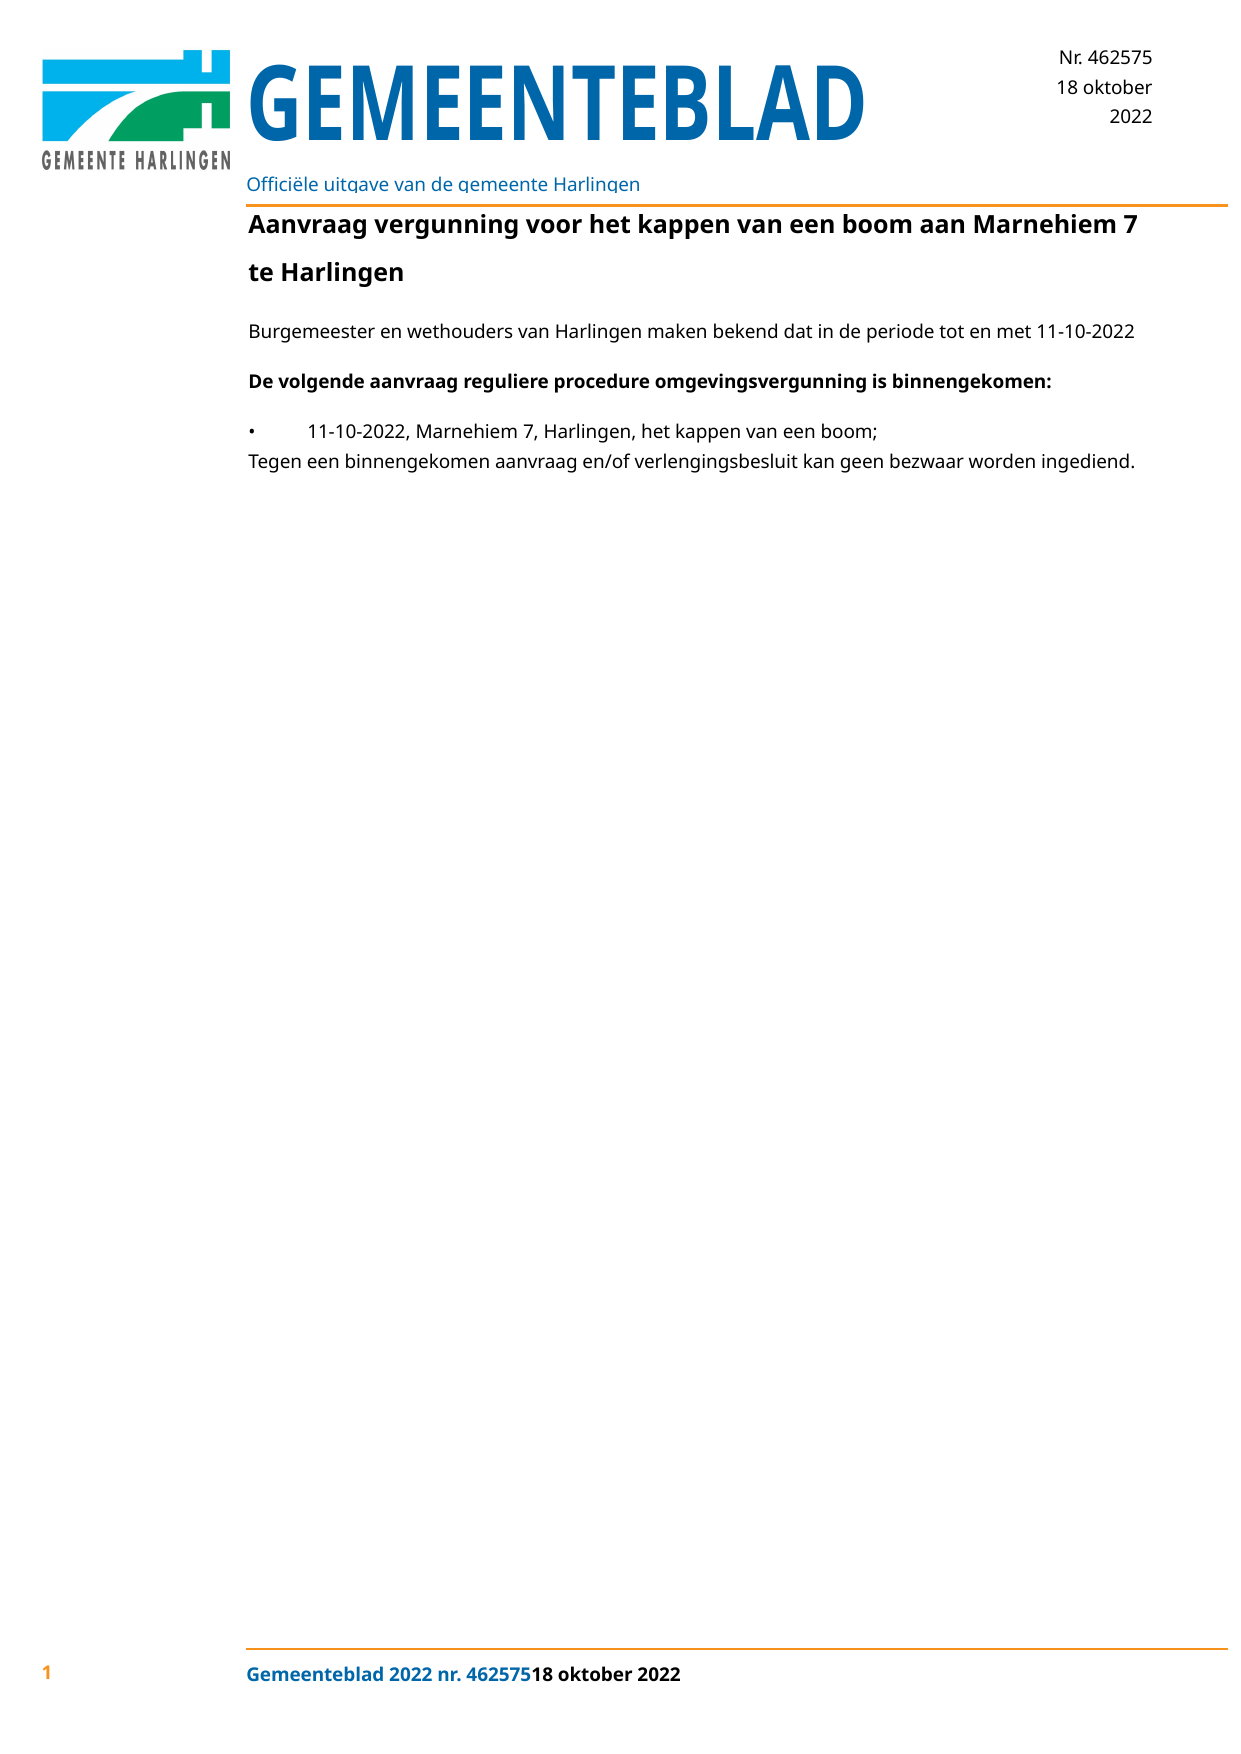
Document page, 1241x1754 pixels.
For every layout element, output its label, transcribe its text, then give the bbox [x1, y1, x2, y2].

text Tegen een binnengekomen aanvraag en/of verlengingsbesluit kan geen bezwaar worden ingediend. [248, 448, 1152, 474]
text Burgemeester en wethouders van Harlingen maken bekend dat in de periode tot en met 11-10-2022 [248, 318, 1152, 344]
list 11-10-2022, Marnehiem 7, Harlingen, het kappen van een boom; [248, 419, 1152, 444]
text Aanvraag vergunning voor het kappen van een boom aan Marnehiem 7 te Harlingen [248, 207, 1152, 288]
picture [41, 47, 231, 172]
text De volgende aanvraag reguliere procedure omgevingsvergunning is binnengekomen: [248, 368, 1152, 394]
